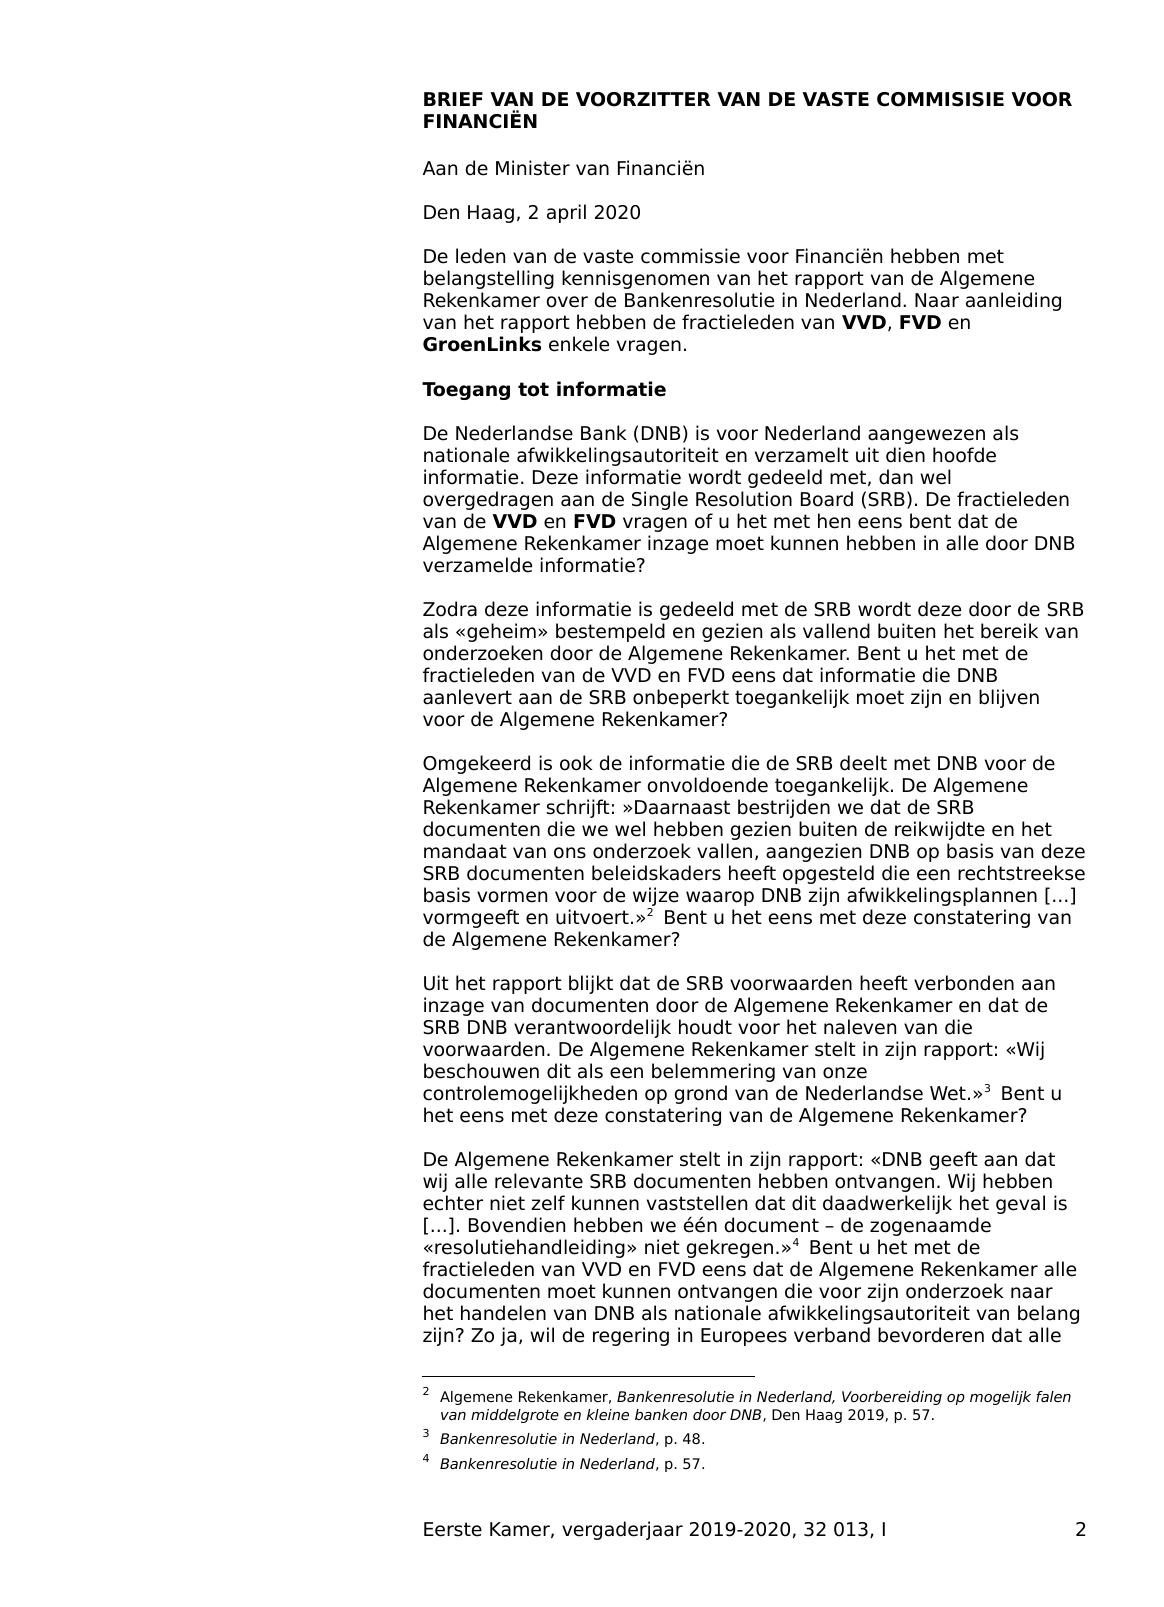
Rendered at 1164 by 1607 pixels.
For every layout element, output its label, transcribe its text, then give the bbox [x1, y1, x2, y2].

text Omgekeerd is ook de informatie die de SRB deelt met DNB voor de Algemene Rekenkamer onvoldoende toegankelijk. De Algemene Rekenkamer schrijft: »Daarnaast bestrijden we dat de SRB documenten die we wel hebben gezien buiten de reikwijdte en het mandaat van ons onderzoek vallen, aangezien DNB op basis van deze SRB documenten beleidskaders heeft opgesteld die een rechtstreekse basis vormen voor de wijze waarop DNB zijn afwikkelingsplannen [...] vormgeeft en uitvoert.» Bent u het eens met deze constatering van de Algemene Rekenkamer? [422, 753, 1087, 951]
text Algemene Rekenkamer, Bankenresolutie in Nederland, Voorbereiding op mogelijk falen van middelgrote en kleine banken door DNB, Den Haag 2019, p. 57. [422, 1385, 1087, 1424]
text De leden van de vaste commissie voor Financiën hebben met belangstelling kennisgenomen van het rapport van de Algemene Rekenkamer over de Bankenresolutie in Nederland. Naar aanleiding van het rapport hebben de fractieleden van VVD, FVD en GroenLinks enkele vragen. [422, 246, 1087, 356]
text De Algemene Rekenkamer stelt in zijn rapport: «DNB geeft aan dat wij alle relevante SRB documenten hebben ontvangen. Wij hebben echter niet zelf kunnen vaststellen dat dit daadwerkelijk het geval is [...]. Bovendien hebben we één document – de zogenaamde «resolutiehandleiding» niet gekregen.» Bent u het met de fractieleden van VVD en FVD eens dat de Algemene Rekenkamer alle documenten moet kunnen ontvangen die voor zijn onderzoek naar het handelen van DNB als nationale afwikkelingsautoriteit van belang zijn? Zo ja, wil de regering in Europees verband bevorderen dat alle [422, 1149, 1087, 1347]
text Den Haag, 2 april 2020 [422, 202, 1087, 224]
text Bankenresolutie in Nederland, p. 57. [422, 1452, 1087, 1474]
text Uit het rapport blijkt dat de SRB voorwaarden heeft verbonden aan inzage van documenten door de Algemene Rekenkamer en dat de SRB DNB verantwoordelijk houdt voor het naleven van die voorwaarden. De Algemene Rekenkamer stelt in zijn rapport: «Wij beschouwen dit als een belemmering van onze controlemogelijkheden op grond van de Nederlandse Wet.» Bent u het eens met deze constatering van de Algemene Rekenkamer? [422, 973, 1087, 1127]
text Aan de Minister van Financiën [422, 158, 1087, 180]
subtitle BRIEF VAN DE VOORZITTER VAN DE VASTE COMMISISIE VOOR FINANCIËN [422, 89, 1087, 133]
text De Nederlandse Bank (DNB) is voor Nederland aangewezen als nationale afwikkelingsautoriteit en verzamelt uit dien hoofde informatie. Deze informatie wordt gedeeld met, dan wel overgedragen aan de Single Resolution Board (SRB). De fractieleden van de VVD en FVD vragen of u het met hen eens bent dat de Algemene Rekenkamer inzage moet kunnen hebben in alle door DNB verzamelde informatie? [422, 423, 1087, 576]
text Bankenresolutie in Nederland, p. 48. [422, 1427, 1087, 1449]
text Zodra deze informatie is gedeeld met de SRB wordt deze door de SRB als «geheim» bestempeld en gezien als vallend buiten het bereik van onderzoeken door de Algemene Rekenkamer. Bent u het met de fractieleden van de VVD en FVD eens dat informatie die DNB aanlevert aan de SRB onbeperkt toegankelijk moet zijn en blijven voor de Algemene Rekenkamer? [422, 599, 1087, 731]
subtitle Toegang tot informatie [422, 378, 1087, 400]
